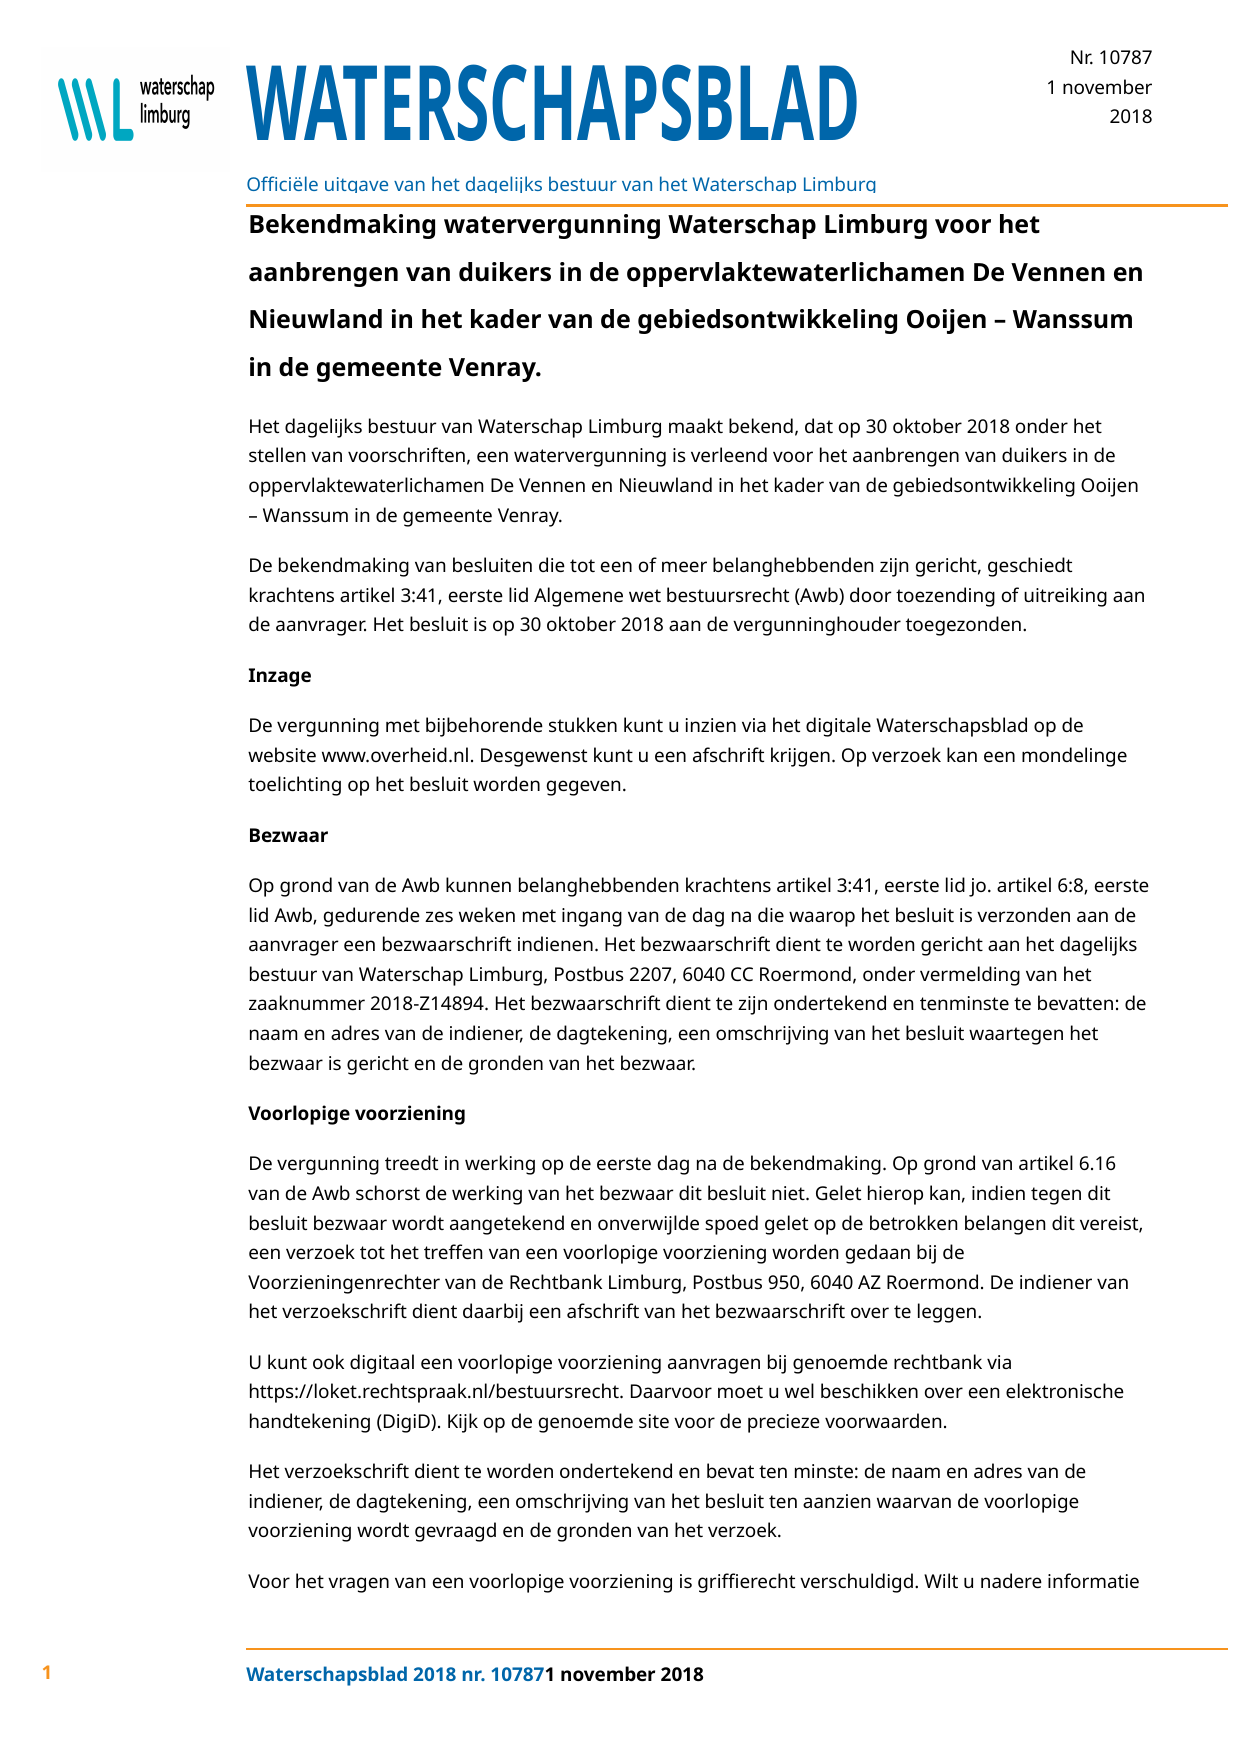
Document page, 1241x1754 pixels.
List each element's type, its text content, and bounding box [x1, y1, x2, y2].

text U kunt ook digitaal een voorlopige voorziening aanvragen bij genoemde rechtbank via https://loket.rechtspraak.nl/bestuursrecht. Daarvoor moet u wel beschikken over een elektronische handtekening (DigiD). Kijk op de genoemde site voor de precieze voorwaarden. [248, 1349, 1152, 1434]
text Het verzoekschrift dient te worden ondertekend en bevat ten minste: de naam en adres van de indiener, de dagtekening, een omschrijving van het besluit ten aanzien waarvan de voorlopige voorziening wordt gevraagd en de gronden van het verzoek. [248, 1458, 1152, 1543]
text Voor het vragen van een voorlopige voorziening is griffierecht verschuldigd. Wilt u nadere informatie [248, 1568, 1152, 1594]
text Op grond van de Awb kunnen belanghebbenden krachtens artikel 3:41, eerste lid jo. artikel 6:8, eerste lid Awb, gedurende zes weken met ingang van de dag na die waarop het besluit is verzonden aan de aanvrager een bezwaarschrift indienen. Het bezwaarschrift dient te worden gericht aan het dagelijks bestuur van Waterschap Limburg, Postbus 2207, 6040 CC Roermond, onder vermelding van het zaaknummer 2018-Z14894. Het bezwaarschrift dient te zijn ondertekend en tenminste te bevatten: de naam en adres van de indiener, de dagtekening, een omschrijving van het besluit waartegen het bezwaar is gericht en de gronden van het bezwaar. [248, 872, 1152, 1076]
text Voorlopige voorziening [248, 1100, 1152, 1126]
text De vergunning treedt in werking op de eerste dag na de bekendmaking. Op grond van artikel 6.16 van de Awb schorst de werking van het bezwaar dit besluit niet. Gelet hierop kan, indien tegen dit besluit bezwaar wordt aangetekend en onverwijlde spoed gelet op de betrokken belangen dit vereist, een verzoek tot het treffen van een voorlopige voorziening worden gedaan bij de Voorzieningenrechter van de Rechtbank Limburg, Postbus 950, 6040 AZ Roermond. De indiener van het verzoekschrift dient daarbij een afschrift van het bezwaarschrift over te leggen. [248, 1151, 1152, 1324]
picture [41, 47, 231, 172]
text De bekendmaking van besluiten die tot een of meer belanghebbenden zijn gericht, geschiedt krachtens artikel 3:41, eerste lid Algemene wet bestuursrecht (Awb) door toezending of uitreiking aan de aanvrager. Het besluit is op 30 oktober 2018 aan de vergunninghouder toegezonden. [248, 552, 1152, 637]
text Bezwaar [248, 822, 1152, 848]
text Bekendmaking watervergunning Waterschap Limburg voor het aanbrengen van duikers in de oppervlaktewaterlichamen De Vennen en Nieuwland in het kader van de gebiedsontwikkeling Ooijen – Wanssum in de gemeente Venray. [248, 207, 1152, 384]
text Het dagelijks bestuur van Waterschap Limburg maakt bekend, dat op 30 oktober 2018 onder het stellen van voorschriften, een watervergunning is verleend voor het aanbrengen van duikers in de oppervlaktewaterlichamen De Vennen en Nieuwland in het kader van de gebiedsontwikkeling Ooijen – Wanssum in de gemeente Venray. [248, 413, 1152, 528]
text Inzage [248, 662, 1152, 688]
text De vergunning met bijbehorende stukken kunt u inzien via het digitale Waterschapsblad op de website www.overheid.nl. Desgewenst kunt u een afschrift krijgen. Op verzoek kan een mondelinge toelichting op het besluit worden gegeven. [248, 712, 1152, 797]
